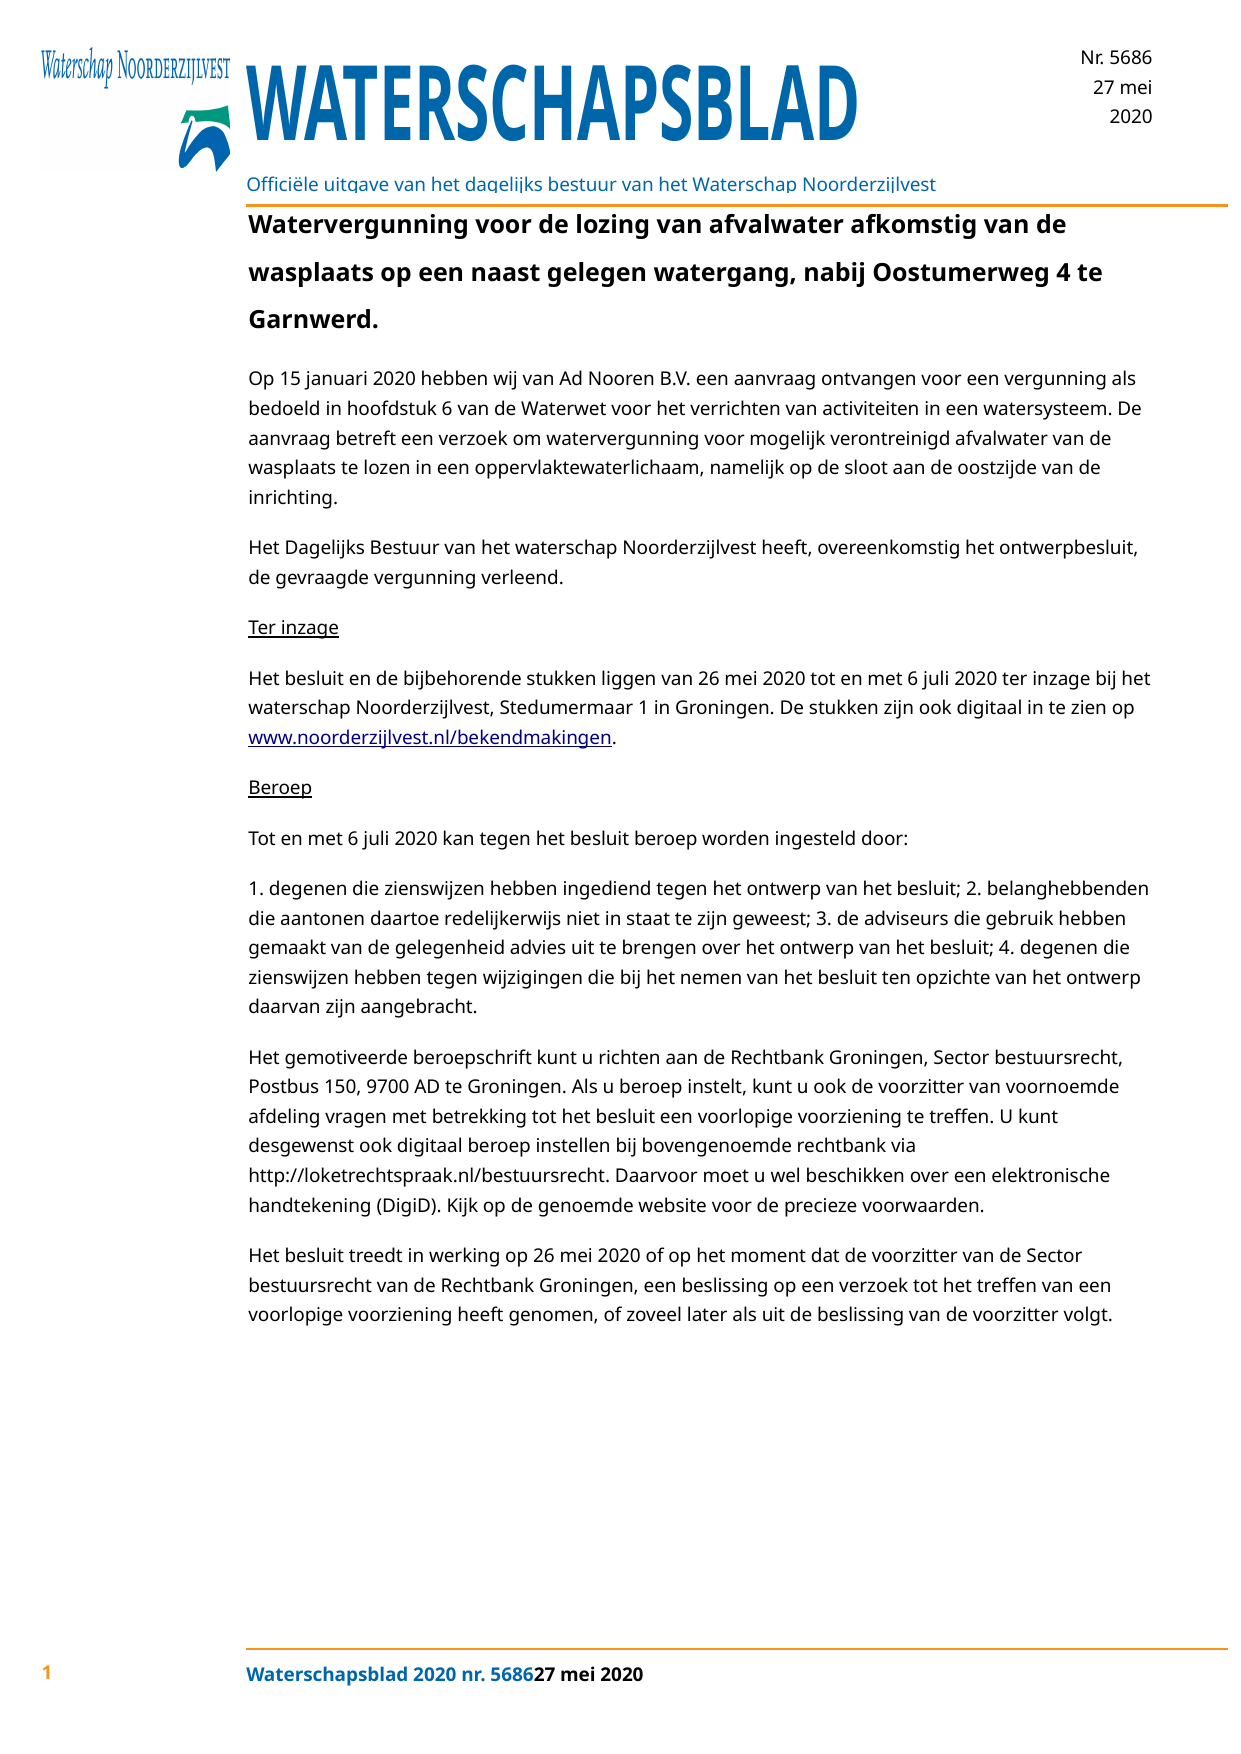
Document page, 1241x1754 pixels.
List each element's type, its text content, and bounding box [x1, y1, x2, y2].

text Ter inzage [248, 614, 1152, 640]
text Het gemotiveerde beroepschrift kunt u richten aan de Rechtbank Groningen, Sector bestuursrecht, Postbus 150, 9700 AD te Groningen. Als u beroep instelt, kunt u ook de voorzitter van voornoemde afdeling vragen met betrekking tot het besluit een voorlopige voorziening te treffen. U kunt desgewenst ook digitaal beroep instellen bij bovengenoemde rechtbank via http://loketrechtspraak.nl/bestuursrecht. Daarvoor moet u wel beschikken over een elektronische handtekening (DigiD). Kijk op de genoemde website voor de precieze voorwaarden. [248, 1044, 1152, 1217]
text Het besluit en de bijbehorende stukken liggen van 26 mei 2020 tot en met 6 juli 2020 ter inzage bij het waterschap Noorderzijlvest, Stedumermaar 1 in Groningen. De stukken zijn ook digitaal in te zien op www.noorderzijlvest.nl/bekendmakingen. [248, 665, 1152, 749]
text Watervergunning voor de lozing van afvalwater afkomstig van de wasplaats op een naast gelegen watergang, nabij Oostumerweg 4 te Garnwerd. [248, 207, 1152, 336]
text Beroep [248, 774, 1152, 800]
picture [41, 47, 231, 172]
text 1. degenen die zienswijzen hebben ingediend tegen het ontwerp van het besluit; 2. belanghebbenden die aantonen daartoe redelijkerwijs niet in staat te zijn geweest; 3. de adviseurs die gebruik hebben gemaakt van de gelegenheid advies uit te brengen over het ontwerp van het besluit; 4. degenen die zienswijzen hebben tegen wijzigingen die bij het nemen van het besluit ten opzichte van het ontwerp daarvan zijn aangebracht. [248, 875, 1152, 1019]
text Tot en met 6 juli 2020 kan tegen het besluit beroep worden ingesteld door: [248, 825, 1152, 850]
text Het besluit treedt in werking op 26 mei 2020 of op het moment dat de voorzitter van de Sector bestuursrecht van de Rechtbank Groningen, een beslissing op een verzoek tot het treffen van een voorlopige voorziening heeft genomen, of zoveel later als uit de beslissing van de voorzitter volgt. [248, 1242, 1152, 1327]
text Op 15 januari 2020 hebben wij van Ad Nooren B.V. een aanvraag ontvangen voor een vergunning als bedoeld in hoofdstuk 6 van de Waterwet voor het verrichten van activiteiten in een watersysteem. De aanvraag betreft een verzoek om watervergunning voor mogelijk verontreinigd afvalwater van de wasplaats te lozen in een oppervlaktewaterlichaam, namelijk op de sloot aan de oostzijde van de inrichting. [248, 366, 1152, 509]
text Het Dagelijks Bestuur van het waterschap Noorderzijlvest heeft, overeenkomstig het ontwerpbesluit, de gevraagde vergunning verleend. [248, 534, 1152, 589]
